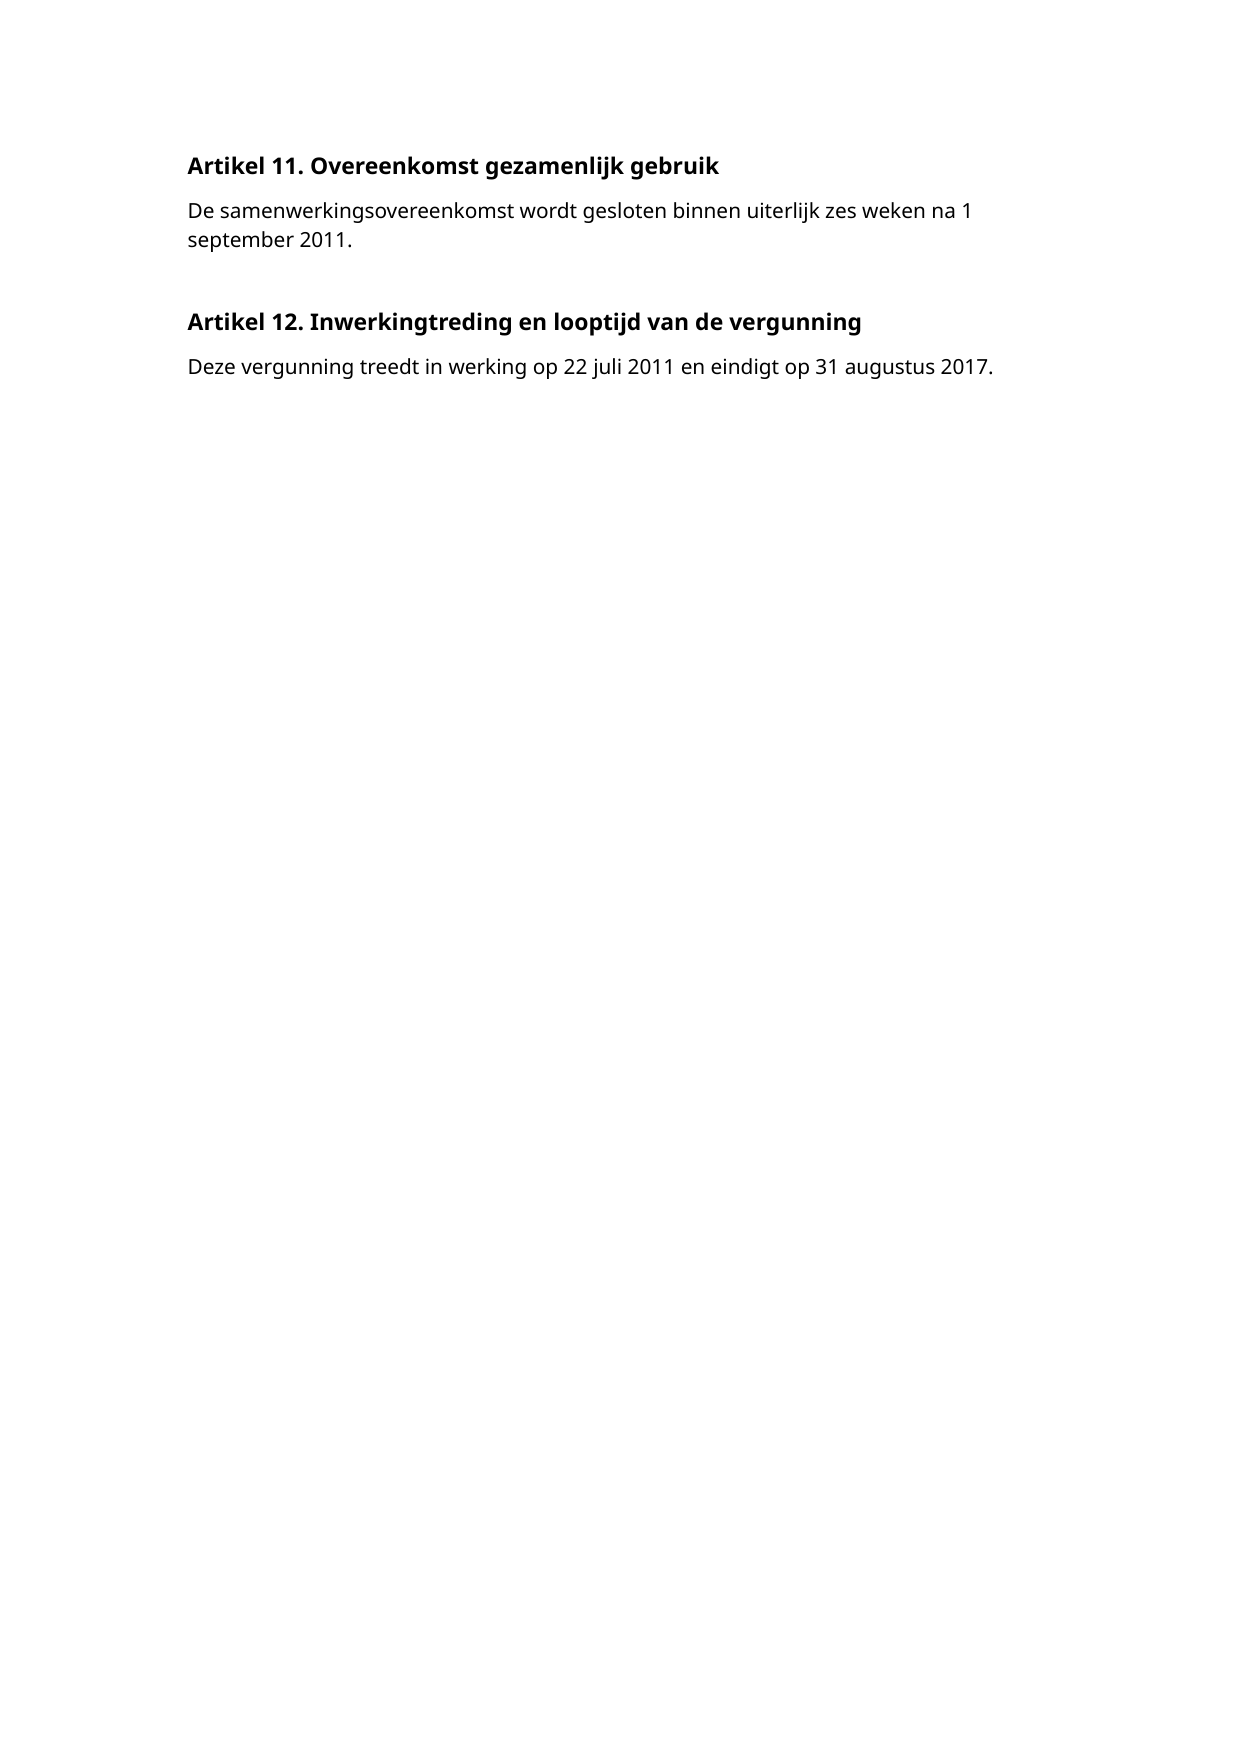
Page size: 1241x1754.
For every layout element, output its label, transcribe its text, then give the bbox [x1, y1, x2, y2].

subtitle Artikel 11. Overeenkomst gezamenlijk gebruik [187, 150, 1053, 181]
subtitle Artikel 12. Inwerkingtreding en looptijd van de vergunning [187, 306, 1053, 337]
text Deze vergunning treedt in werking op 22 juli 2011 en eindigt op 31 augustus 2017. [187, 352, 1053, 380]
text De samenwerkingsovereenkomst wordt gesloten binnen uiterlijk zes weken na 1 september 2011. [187, 196, 1053, 253]
